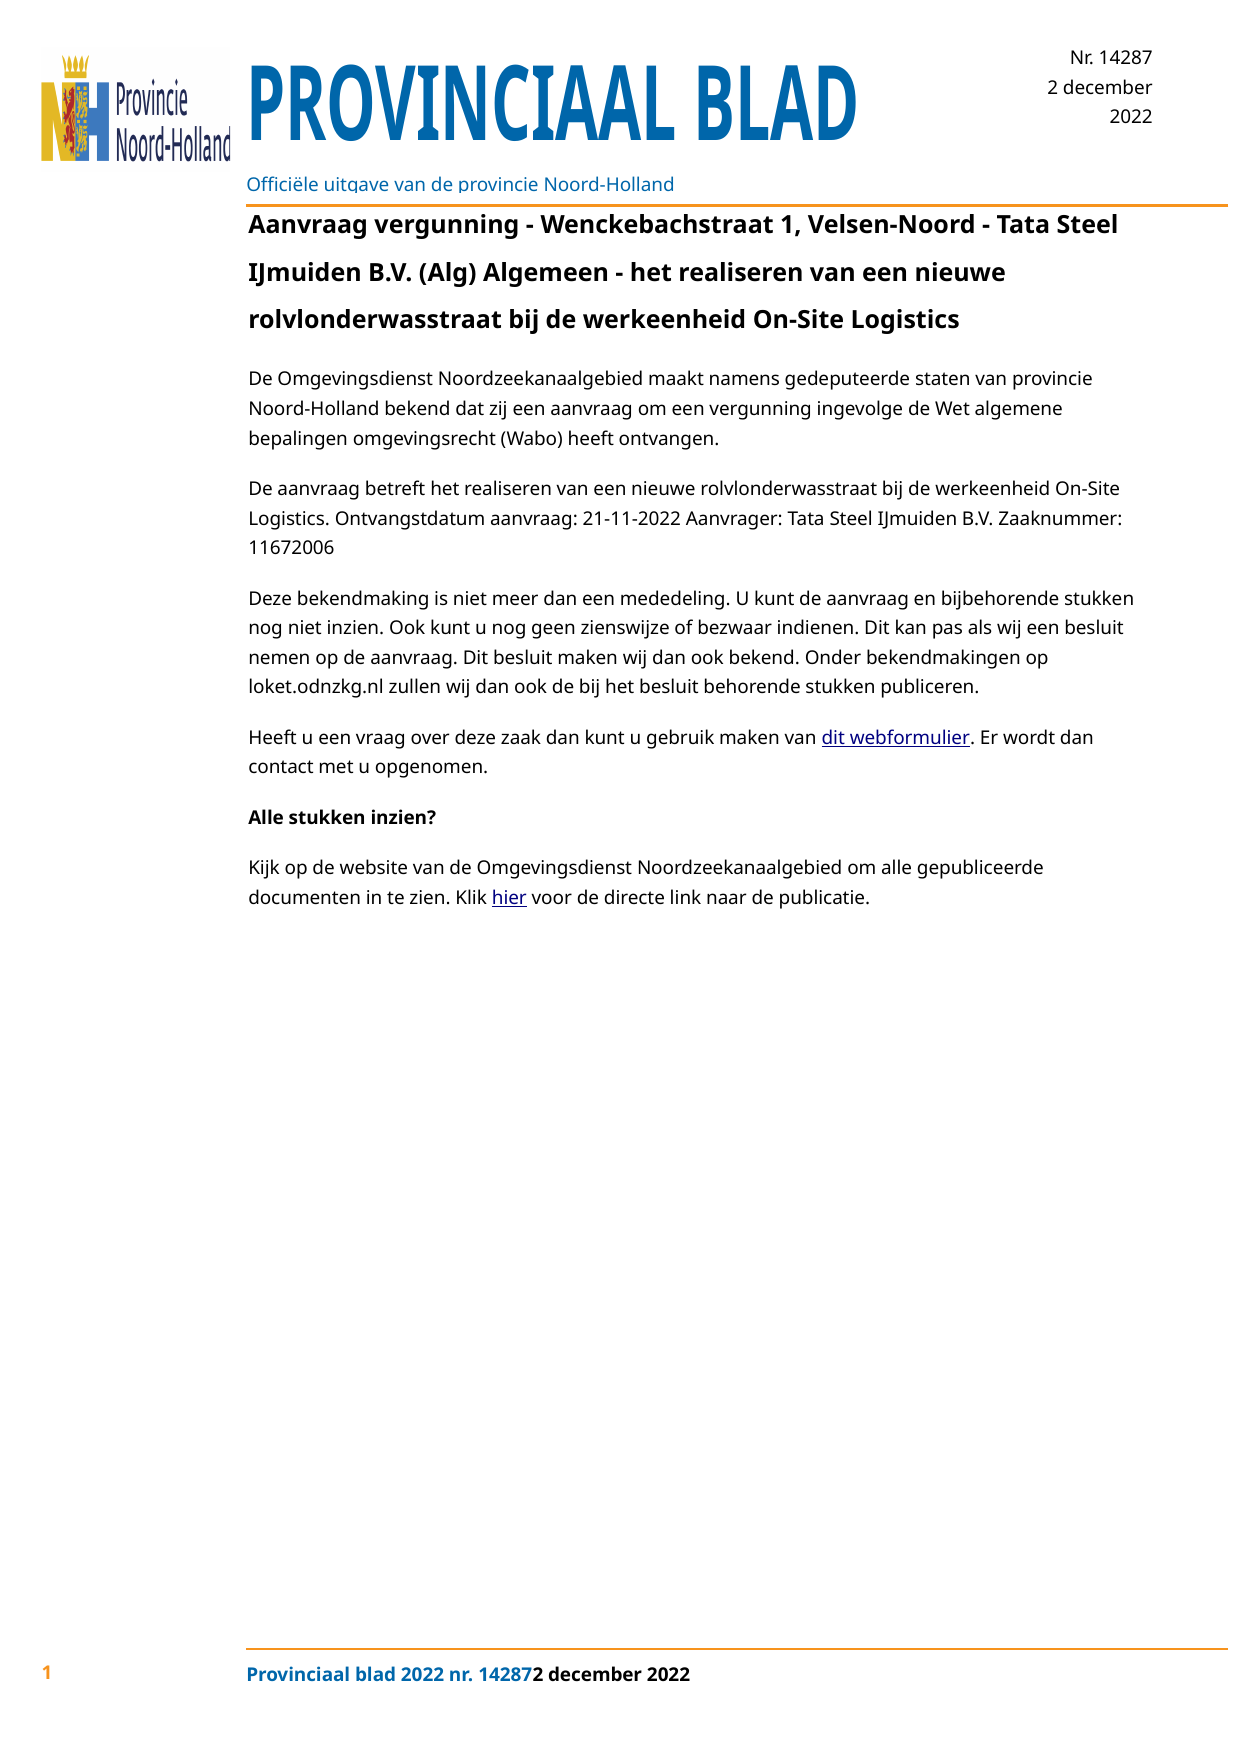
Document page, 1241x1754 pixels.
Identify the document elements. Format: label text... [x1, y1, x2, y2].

text De aanvraag betreft het realiseren van een nieuwe rolvlonderwasstraat bij de werkeenheid On-Site Logistics. Ontvangstdatum aanvraag: 21-11-2022 Aanvrager: Tata Steel IJmuiden B.V. Zaaknummer: 11672006 [248, 475, 1152, 560]
text Kijk op de website van de Omgevingsdienst Noordzeekanaalgebied om alle gepubliceerde documenten in te zien. Klik hier voor de directe link naar de publicatie. [248, 854, 1152, 909]
text Aanvraag vergunning - Wenckebachstraat 1, Velsen-Noord - Tata Steel IJmuiden B.V. (Alg) Algemeen - het realiseren van een nieuwe rolvlonderwasstraat bij de werkeenheid On-Site Logistics [248, 207, 1152, 336]
picture [41, 47, 231, 172]
text De Omgevingsdienst Noordzeekanaalgebied maakt namens gedeputeerde staten van provincie Noord-Holland bekend dat zij een aanvraag om een vergunning ingevolge de Wet algemene bepalingen omgevingsrecht (Wabo) heeft ontvangen. [248, 366, 1152, 450]
text Heeft u een vraag over deze zaak dan kunt u gebruik maken van dit webformulier. Er wordt dan contact met u opgenomen. [248, 724, 1152, 779]
text Deze bekendmaking is niet meer dan een mededeling. U kunt de aanvraag en bijbehorende stukken nog niet inzien. Ook kunt u nog geen zienswijze of bezwaar indienen. Dit kan pas als wij een besluit nemen op de aanvraag. Dit besluit maken wij dan ook bekend. Onder bekendmakingen op loket.odnzkg.nl zullen wij dan ook de bij het besluit behorende stukken publiceren. [248, 585, 1152, 699]
text Alle stukken inzien? [248, 804, 1152, 829]
